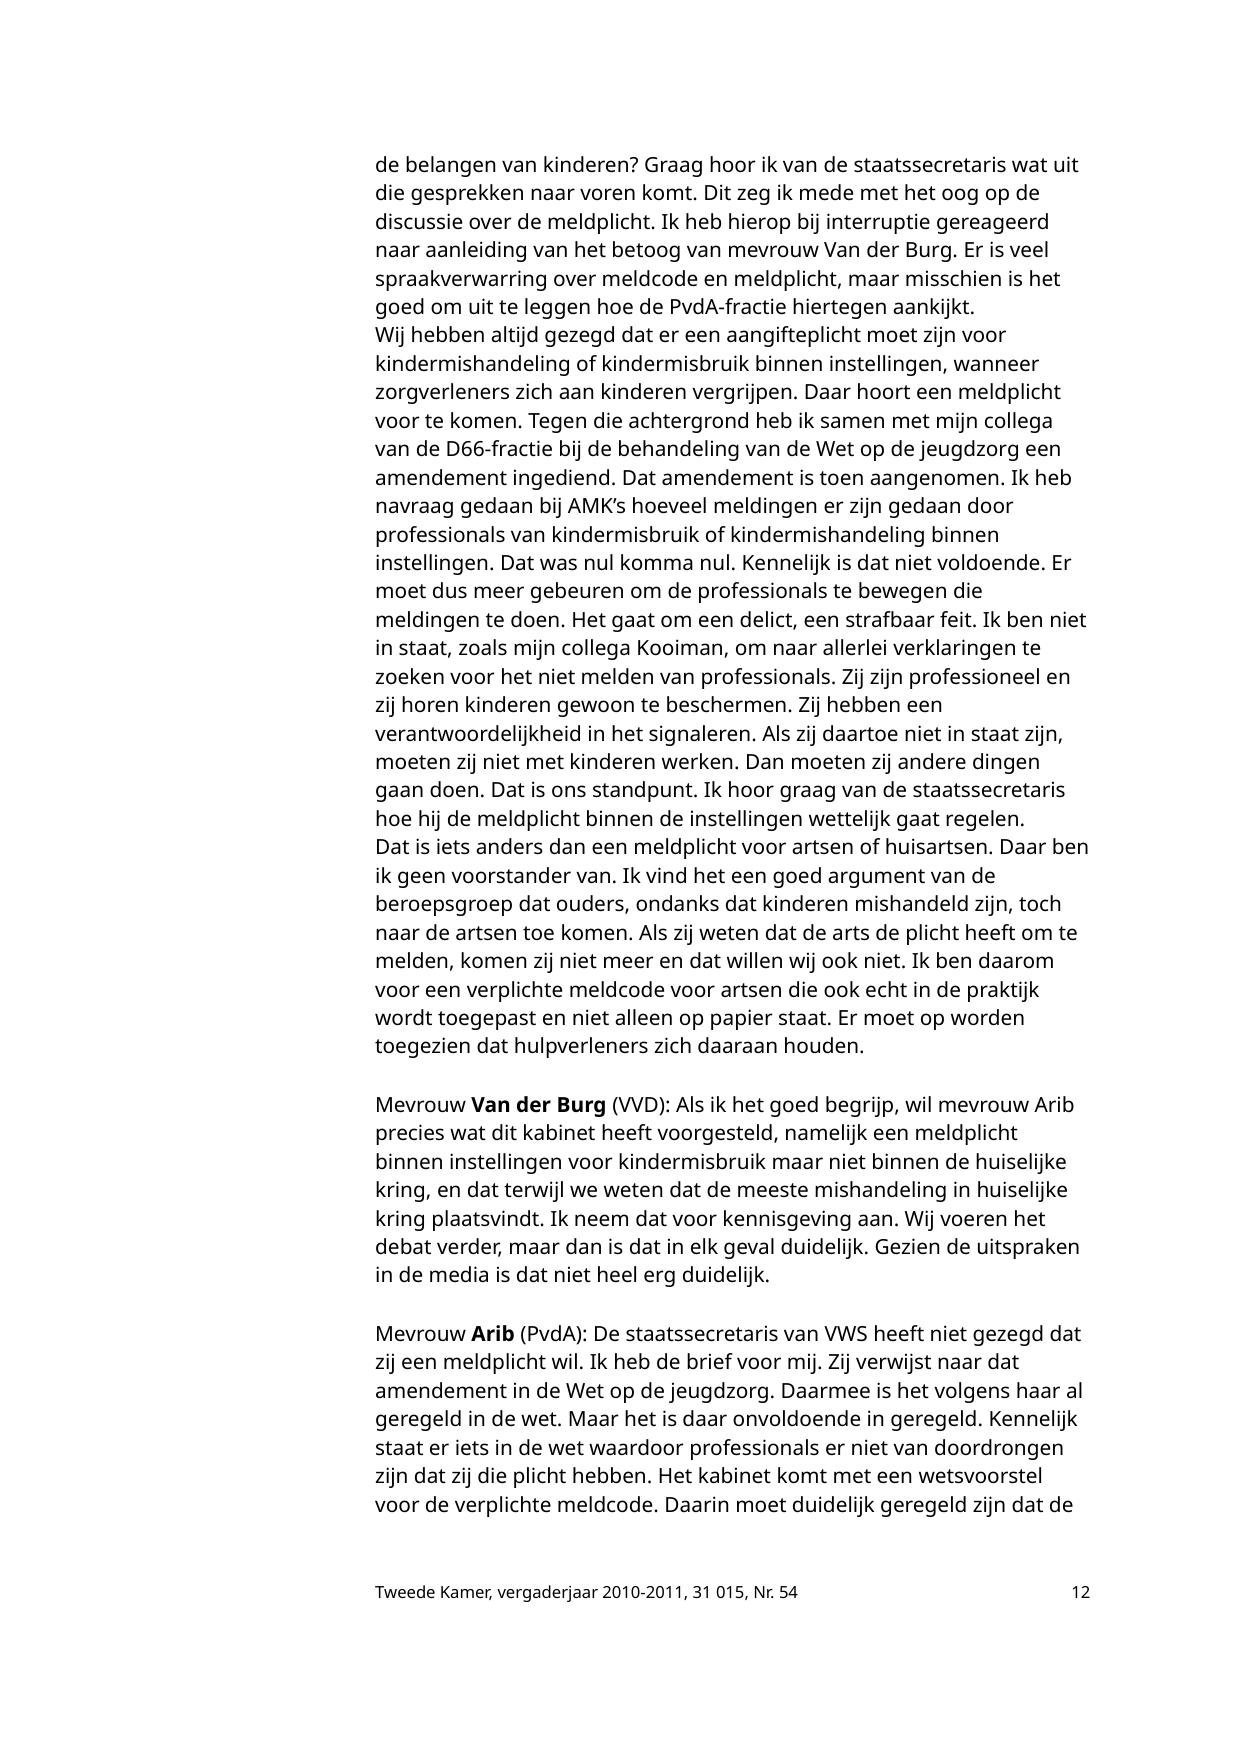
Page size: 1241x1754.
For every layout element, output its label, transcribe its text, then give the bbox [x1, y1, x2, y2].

text Dat is iets anders dan een meldplicht voor artsen of huisartsen. Daar ben ik geen voorstander van. Ik vind het een goed argument van de beroepsgroep dat ouders, ondanks dat kinderen mishandeld zijn, toch naar de artsen toe komen. Als zij weten dat de arts de plicht heeft om te melden, komen zij niet meer en dat willen wij ook niet. Ik ben daarom voor een verplichte meldcode voor artsen die ook echt in de praktijk wordt toegepast en niet alleen op papier staat. Er moet op worden toegezien dat hulpverleners zich daaraan houden. [375, 832, 1090, 1060]
text de belangen van kinderen? Graag hoor ik van de staatssecretaris wat uit die gesprekken naar voren komt. Dit zeg ik mede met het oog op de discussie over de meldplicht. Ik heb hierop bij interruptie gereageerd naar aanleiding van het betoog van mevrouw Van der Burg. Er is veel spraakverwarring over meldcode en meldplicht, maar misschien is het goed om uit te leggen hoe de PvdA-fractie hiertegen aankijkt. [375, 150, 1090, 321]
text Mevrouw Van der Burg (VVD): Als ik het goed begrijp, wil mevrouw Arib precies wat dit kabinet heeft voorgesteld, namelijk een meldplicht binnen instellingen voor kindermisbruik maar niet binnen de huiselijke kring, en dat terwijl we weten dat de meeste mishandeling in huiselijke kring plaatsvindt. Ik neem dat voor kennisgeving aan. Wij voeren het debat verder, maar dan is dat in elk geval duidelijk. Gezien de uitspraken in de media is dat niet heel erg duidelijk. [375, 1090, 1090, 1289]
text Wij hebben altijd gezegd dat er een aangifteplicht moet zijn voor kindermishandeling of kindermisbruik binnen instellingen, wanneer zorgverleners zich aan kinderen vergrijpen. Daar hoort een meldplicht voor te komen. Tegen die achtergrond heb ik samen met mijn collega van de D66-fractie bij de behandeling van de Wet op de jeugdzorg een amendement ingediend. Dat amendement is toen aangenomen. Ik heb navraag gedaan bij AMK’s hoeveel meldingen er zijn gedaan door professionals van kindermisbruik of kindermishandeling binnen instellingen. Dat was nul komma nul. Kennelijk is dat niet voldoende. Er moet dus meer gebeuren om de professionals te bewegen die meldingen te doen. Het gaat om een delict, een strafbaar feit. Ik ben niet in staat, zoals mijn collega Kooiman, om naar allerlei verklaringen te zoeken voor het niet melden van professionals. Zij zijn professioneel en zij horen kinderen gewoon te beschermen. Zij hebben een verantwoordelijkheid in het signaleren. Als zij daartoe niet in staat zijn, moeten zij niet met kinderen werken. Dan moeten zij andere dingen gaan doen. Dat is ons standpunt. Ik hoor graag van de staatssecretaris hoe hij de meldplicht binnen de instellingen wettelijk gaat regelen. [375, 321, 1090, 832]
text Mevrouw Arib (PvdA): De staatssecretaris van VWS heeft niet gezegd dat zij een meldplicht wil. Ik heb de brief voor mij. Zij verwijst naar dat amendement in de Wet op de jeugdzorg. Daarmee is het volgens haar al geregeld in de wet. Maar het is daar onvoldoende in geregeld. Kennelijk staat er iets in de wet waardoor professionals er niet van doordrongen zijn dat zij die plicht hebben. Het kabinet komt met een wetsvoorstel voor de verplichte meldcode. Daarin moet duidelijk geregeld zijn dat de [375, 1319, 1090, 1518]
